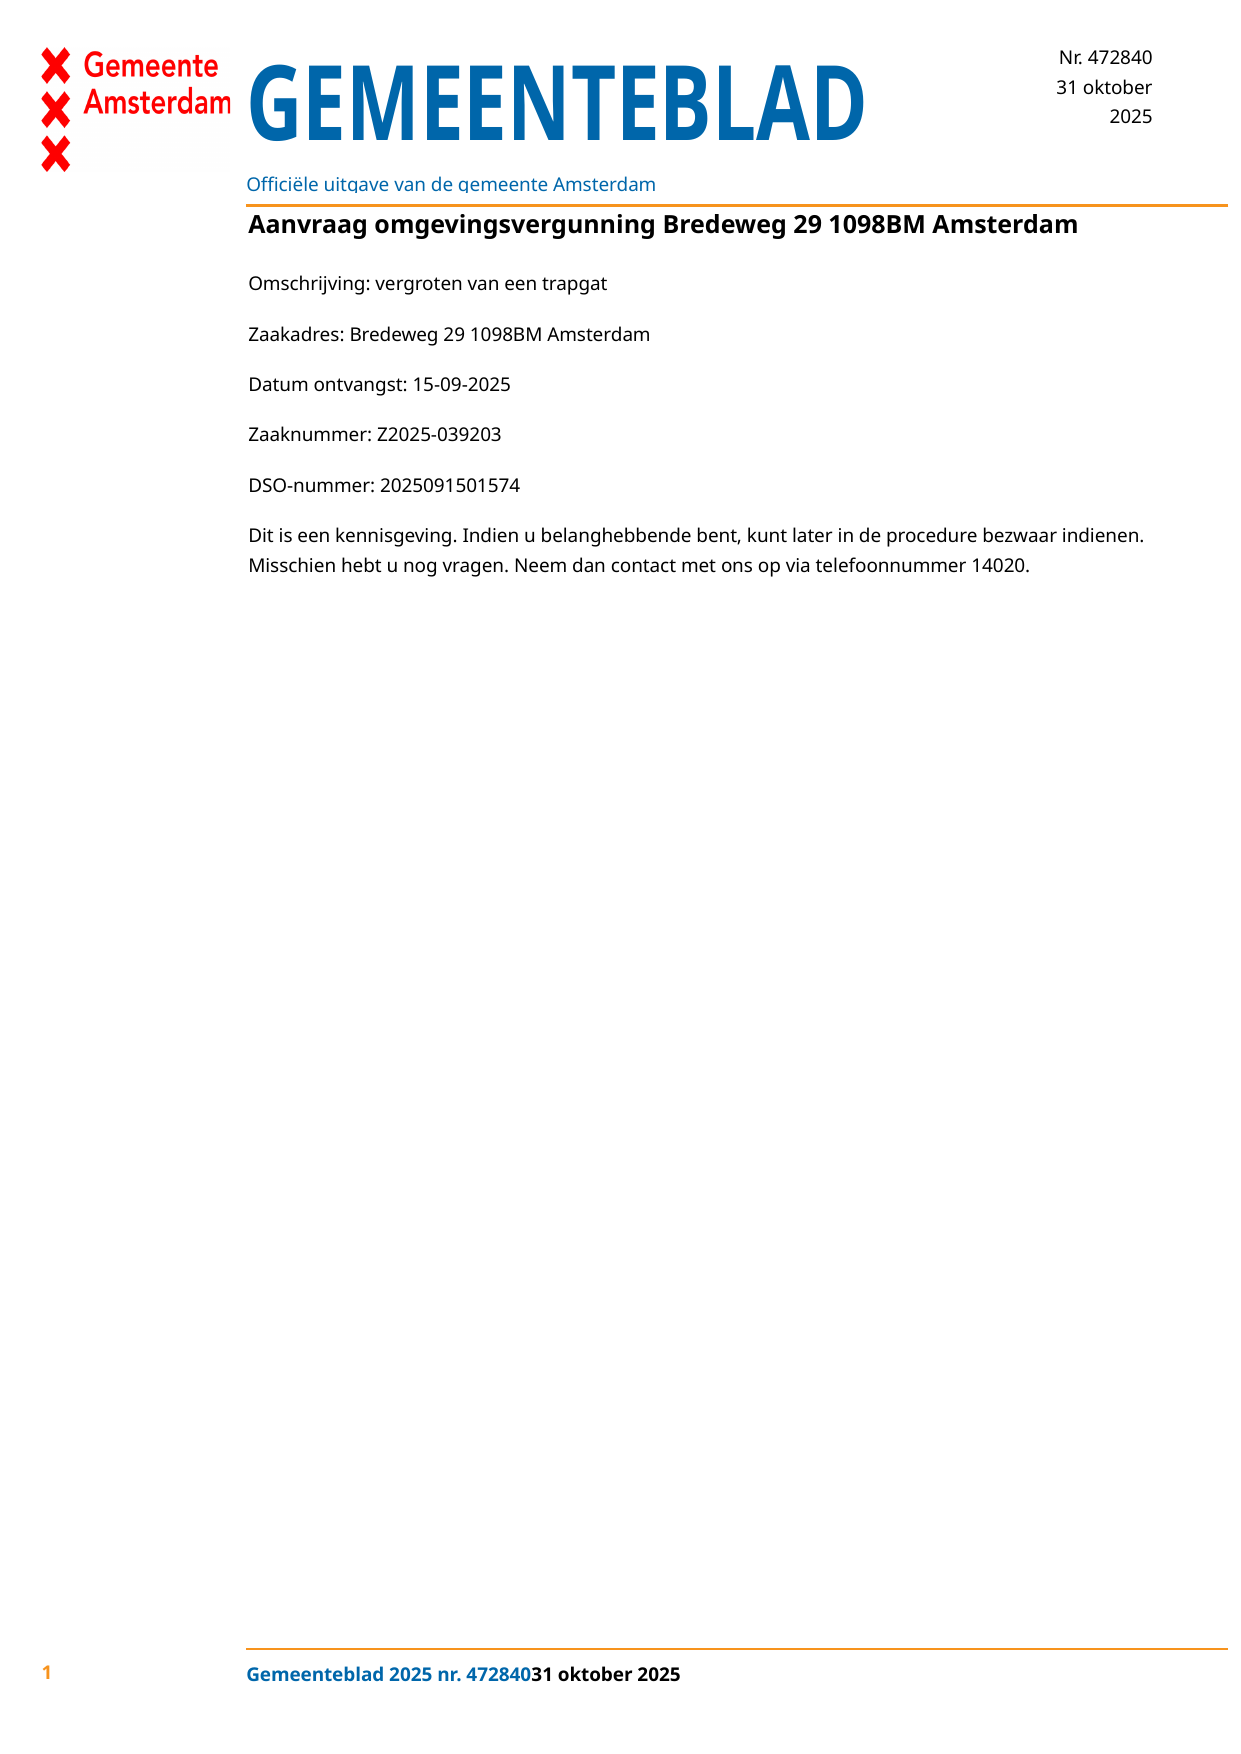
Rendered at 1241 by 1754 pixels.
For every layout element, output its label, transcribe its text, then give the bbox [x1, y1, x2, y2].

text DSO-nummer: 2025091501574 [248, 472, 1152, 498]
text Dit is een kennisgeving. Indien u belanghebbende bent, kunt later in de procedure bezwaar indienen. Misschien hebt u nog vragen. Neem dan contact met ons op via telefoonnummer 14020. [248, 522, 1152, 578]
text Omschrijving: vergroten van een trapgat [248, 270, 1152, 296]
text Zaaknummer: Z2025-039203 [248, 422, 1152, 447]
picture [41, 47, 231, 172]
text Aanvraag omgevingsvergunning Bredeweg 29 1098BM Amsterdam [248, 207, 1152, 241]
text Zaakadres: Bredeweg 29 1098BM Amsterdam [248, 321, 1152, 346]
text Datum ontvangst: 15-09-2025 [248, 371, 1152, 397]
